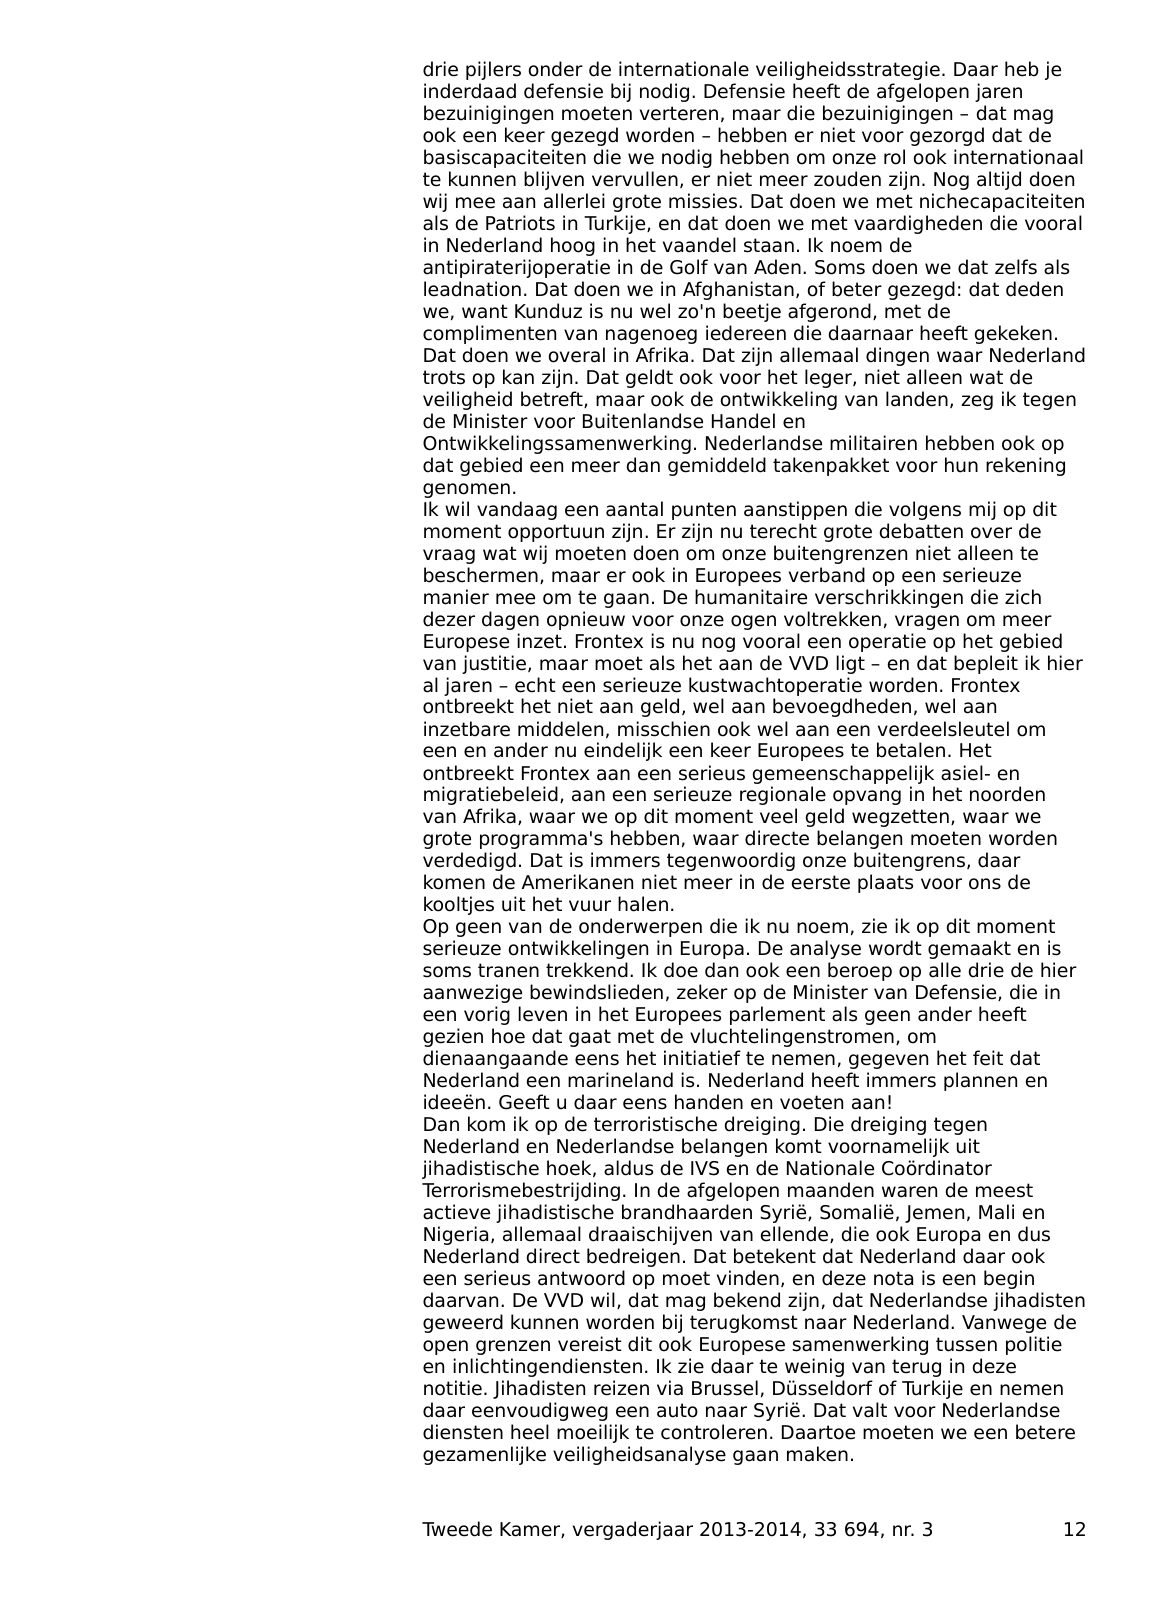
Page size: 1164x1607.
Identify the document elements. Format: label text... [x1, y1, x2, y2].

text Dan kom ik op de terroristische dreiging. Die dreiging tegen Nederland en Nederlandse belangen komt voornamelijk uit jihadistische hoek, aldus de IVS en de Nationale Coördinator Terrorismebestrijding. In de afgelopen maanden waren de meest actieve jihadistische brandhaarden Syrië, Somalië, Jemen, Mali en Nigeria, allemaal draaischijven van ellende, die ook Europa en dus Nederland direct bedreigen. Dat betekent dat Nederland daar ook een serieus antwoord op moet vinden, en deze nota is een begin daarvan. De VVD wil, dat mag bekend zijn, dat Nederlandse jihadisten geweerd kunnen worden bij terugkomst naar Nederland. Vanwege de open grenzen vereist dit ook Europese samenwerking tussen politie en inlichtingendiensten. Ik zie daar te weinig van terug in deze notitie. Jihadisten reizen via Brussel, Düsseldorf of Turkije en nemen daar eenvoudigweg een auto naar Syrië. Dat valt voor Nederlandse diensten heel moeilijk te controleren. Daartoe moeten we een betere gezamenlijke veiligheidsanalyse gaan maken. [422, 1114, 1087, 1466]
text drie pijlers onder de internationale veiligheidsstrategie. Daar heb je inderdaad defensie bij nodig. Defensie heeft de afgelopen jaren bezuinigingen moeten verteren, maar die bezuinigingen – dat mag ook een keer gezegd worden – hebben er niet voor gezorgd dat de basiscapaciteiten die we nodig hebben om onze rol ook internationaal te kunnen blijven vervullen, er niet meer zouden zijn. Nog altijd doen wij mee aan allerlei grote missies. Dat doen we met nichecapaciteiten als de Patriots in Turkije, en dat doen we met vaardigheden die vooral in Nederland hoog in het vaandel staan. Ik noem de antipiraterijoperatie in de Golf van Aden. Soms doen we dat zelfs als leadnation. Dat doen we in Afghanistan, of beter gezegd: dat deden we, want Kunduz is nu wel zo'n beetje afgerond, met de complimenten van nagenoeg iedereen die daarnaar heeft gekeken. Dat doen we overal in Afrika. Dat zijn allemaal dingen waar Nederland trots op kan zijn. Dat geldt ook voor het leger, niet alleen wat de veiligheid betreft, maar ook de ontwikkeling van landen, zeg ik tegen de Minister voor Buitenlandse Handel en Ontwikkelingssamenwerking. Nederlandse militairen hebben ook op dat gebied een meer dan gemiddeld takenpakket voor hun rekening genomen. [422, 59, 1087, 499]
text Ik wil vandaag een aantal punten aanstippen die volgens mij op dit moment opportuun zijn. Er zijn nu terecht grote debatten over de vraag wat wij moeten doen om onze buitengrenzen niet alleen te beschermen, maar er ook in Europees verband op een serieuze manier mee om te gaan. De humanitaire verschrikkingen die zich dezer dagen opnieuw voor onze ogen voltrekken, vragen om meer Europese inzet. Frontex is nu nog vooral een operatie op het gebied van justitie, maar moet als het aan de VVD ligt – en dat bepleit ik hier al jaren – echt een serieuze kustwachtoperatie worden. Frontex ontbreekt het niet aan geld, wel aan bevoegdheden, wel aan inzetbare middelen, misschien ook wel aan een verdeelsleutel om een en ander nu eindelijk een keer Europees te betalen. Het ontbreekt Frontex aan een serieus gemeenschappelijk asiel- en migratiebeleid, aan een serieuze regionale opvang in het noorden van Afrika, waar we op dit moment veel geld wegzetten, waar we grote programma's hebben, waar directe belangen moeten worden verdedigd. Dat is immers tegenwoordig onze buitengrens, daar komen de Amerikanen niet meer in de eerste plaats voor ons de kooltjes uit het vuur halen. [422, 499, 1087, 916]
text Op geen van de onderwerpen die ik nu noem, zie ik op dit moment serieuze ontwikkelingen in Europa. De analyse wordt gemaakt en is soms tranen trekkend. Ik doe dan ook een beroep op alle drie de hier aanwezige bewindslieden, zeker op de Minister van Defensie, die in een vorig leven in het Europees parlement als geen ander heeft gezien hoe dat gaat met de vluchtelingenstromen, om dienaangaande eens het initiatief te nemen, gegeven het feit dat Nederland een marineland is. Nederland heeft immers plannen en ideeën. Geeft u daar eens handen en voeten aan! [422, 916, 1087, 1114]
